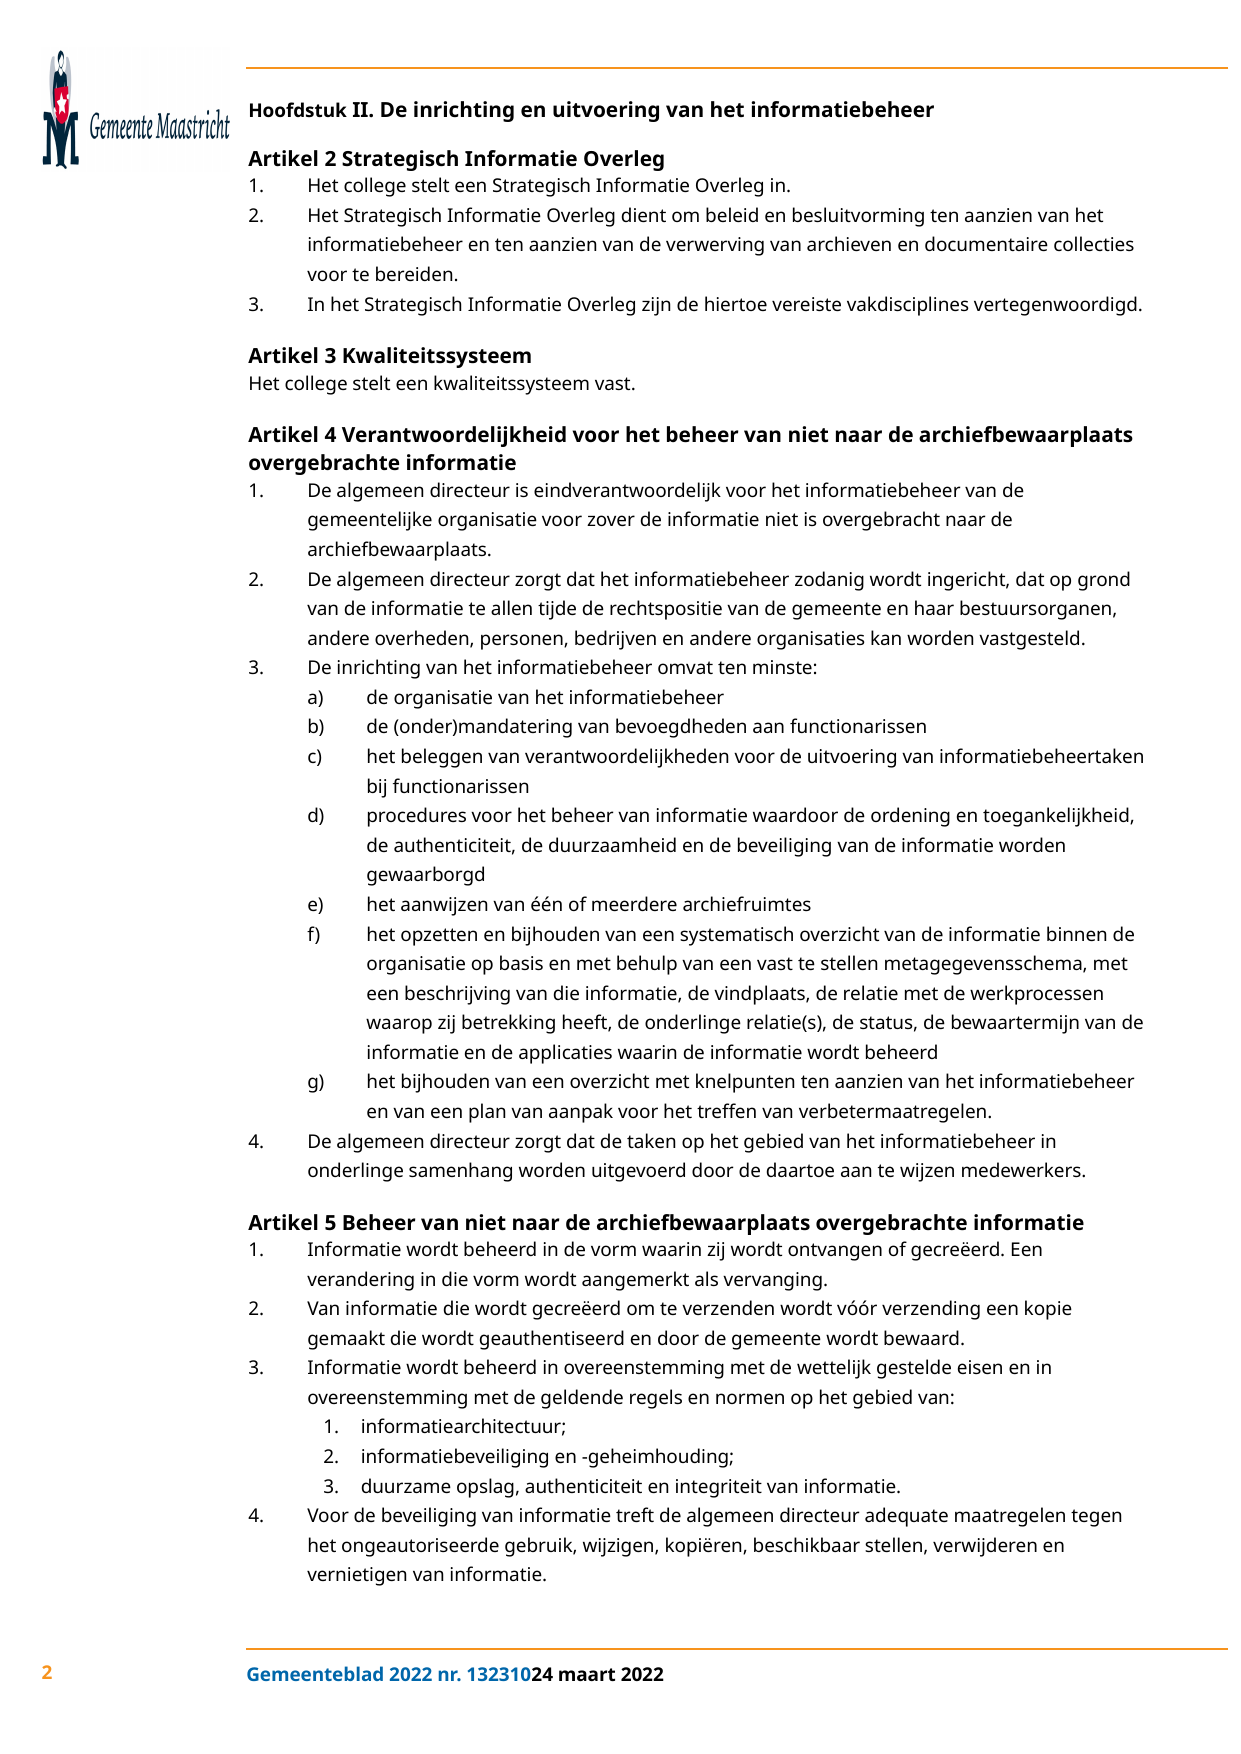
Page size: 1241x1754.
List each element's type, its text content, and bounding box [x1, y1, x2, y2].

text Artikel 3 Kwaliteitssysteem [248, 341, 1152, 370]
list Informatie wordt beheerd in de vorm waarin zij wordt ontvangen of gecreëerd. Een verandering in die vorm wordt aangemerkt als vervanging. [248, 1236, 1152, 1292]
list informatiebeveiliging en -geheimhouding; [323, 1443, 1152, 1469]
list Voor de beveiliging van informatie treft de algemeen directeur adequate maatregelen tegen het ongeautoriseerde gebruik, wijzigen, kopiëren, beschikbaar stellen, verwijderen en vernietigen van informatie. [248, 1502, 1152, 1587]
list De inrichting van het informatiebeheer omvat ten minste: [248, 654, 1152, 680]
list Van informatie die wordt gecreëerd om te verzenden wordt vóór verzending een kopie gemaakt die wordt geauthentiseerd en door de gemeente wordt bewaard. [248, 1295, 1152, 1351]
list het opzetten en bijhouden van een systematisch overzicht van de informatie binnen de organisatie op basis en met behulp van een vast te stellen metagegevensschema, met een beschrijving van die informatie, de vindplaats, de relatie met de werkprocessen waarop zij betrekking heeft, de onderlinge relatie(s), de status, de bewaartermijn van de informatie en de applicaties waarin de informatie wordt beheerd [307, 921, 1152, 1065]
text Artikel 4 Verantwoordelijkheid voor het beheer van niet naar de archiefbewaarplaats overgebrachte informatie [248, 420, 1152, 477]
list In het Strategisch Informatie Overleg zijn de hiertoe vereiste vakdisciplines vertegenwoordigd. [248, 291, 1152, 317]
list Het Strategisch Informatie Overleg dient om beleid en besluitvorming ten aanzien van het informatiebeheer en ten aanzien van de verwerving van archieven en documentaire collecties voor te bereiden. [248, 202, 1152, 287]
list De algemeen directeur is eindverantwoordelijk voor het informatiebeheer van de gemeentelijke organisatie voor zover de informatie niet is overgebracht naar de archiefbewaarplaats. [248, 477, 1152, 562]
picture [41, 47, 231, 172]
text Het college stelt een kwaliteitssysteem vast. [248, 370, 1152, 395]
list duurzame opslag, authenticiteit en integriteit van informatie. [323, 1473, 1152, 1499]
list het beleggen van verantwoordelijkheden voor de uitvoering van informatiebeheertaken bij functionarissen [307, 743, 1152, 798]
list procedures voor het beheer van informatie waardoor de ordening en toegankelijkheid, de authenticiteit, de duurzaamheid en de beveiliging van de informatie worden gewaarborgd [307, 802, 1152, 887]
list de (onder)mandatering van bevoegdheden aan functionarissen [307, 714, 1152, 739]
text Artikel 5 Beheer van niet naar de archiefbewaarplaats overgebrachte informatie [248, 1208, 1152, 1236]
list Het college stelt een Strategisch Informatie Overleg in. [248, 172, 1152, 198]
text Artikel 2 Strategisch Informatie Overleg [248, 144, 1152, 172]
list de organisatie van het informatiebeheer [307, 684, 1152, 710]
list Informatie wordt beheerd in overeenstemming met de wettelijk gestelde eisen en in overeenstemming met de geldende regels en normen op het gebied van: [248, 1354, 1152, 1410]
list het bijhouden van een overzicht met knelpunten ten aanzien van het informatiebeheer en van een plan van aanpak voor het treffen van verbetermaatregelen. [307, 1069, 1152, 1124]
list De algemeen directeur zorgt dat de taken op het gebied van het informatiebeheer in onderlinge samenhang worden uitgevoerd door de daartoe aan te wijzen medewerkers. [248, 1128, 1152, 1183]
list De algemeen directeur zorgt dat het informatiebeheer zodanig wordt ingericht, dat op grond van de informatie te allen tijde de rechtspositie van de gemeente en haar bestuursorganen, andere overheden, personen, bedrijven en andere organisaties kan worden vastgesteld. [248, 566, 1152, 651]
text Hoofdstuk II. De inrichting en uitvoering van het informatiebeheer [248, 95, 1152, 123]
list informatiearchitectuur; [323, 1414, 1152, 1439]
list het aanwijzen van één of meerdere archiefruimtes [307, 891, 1152, 917]
